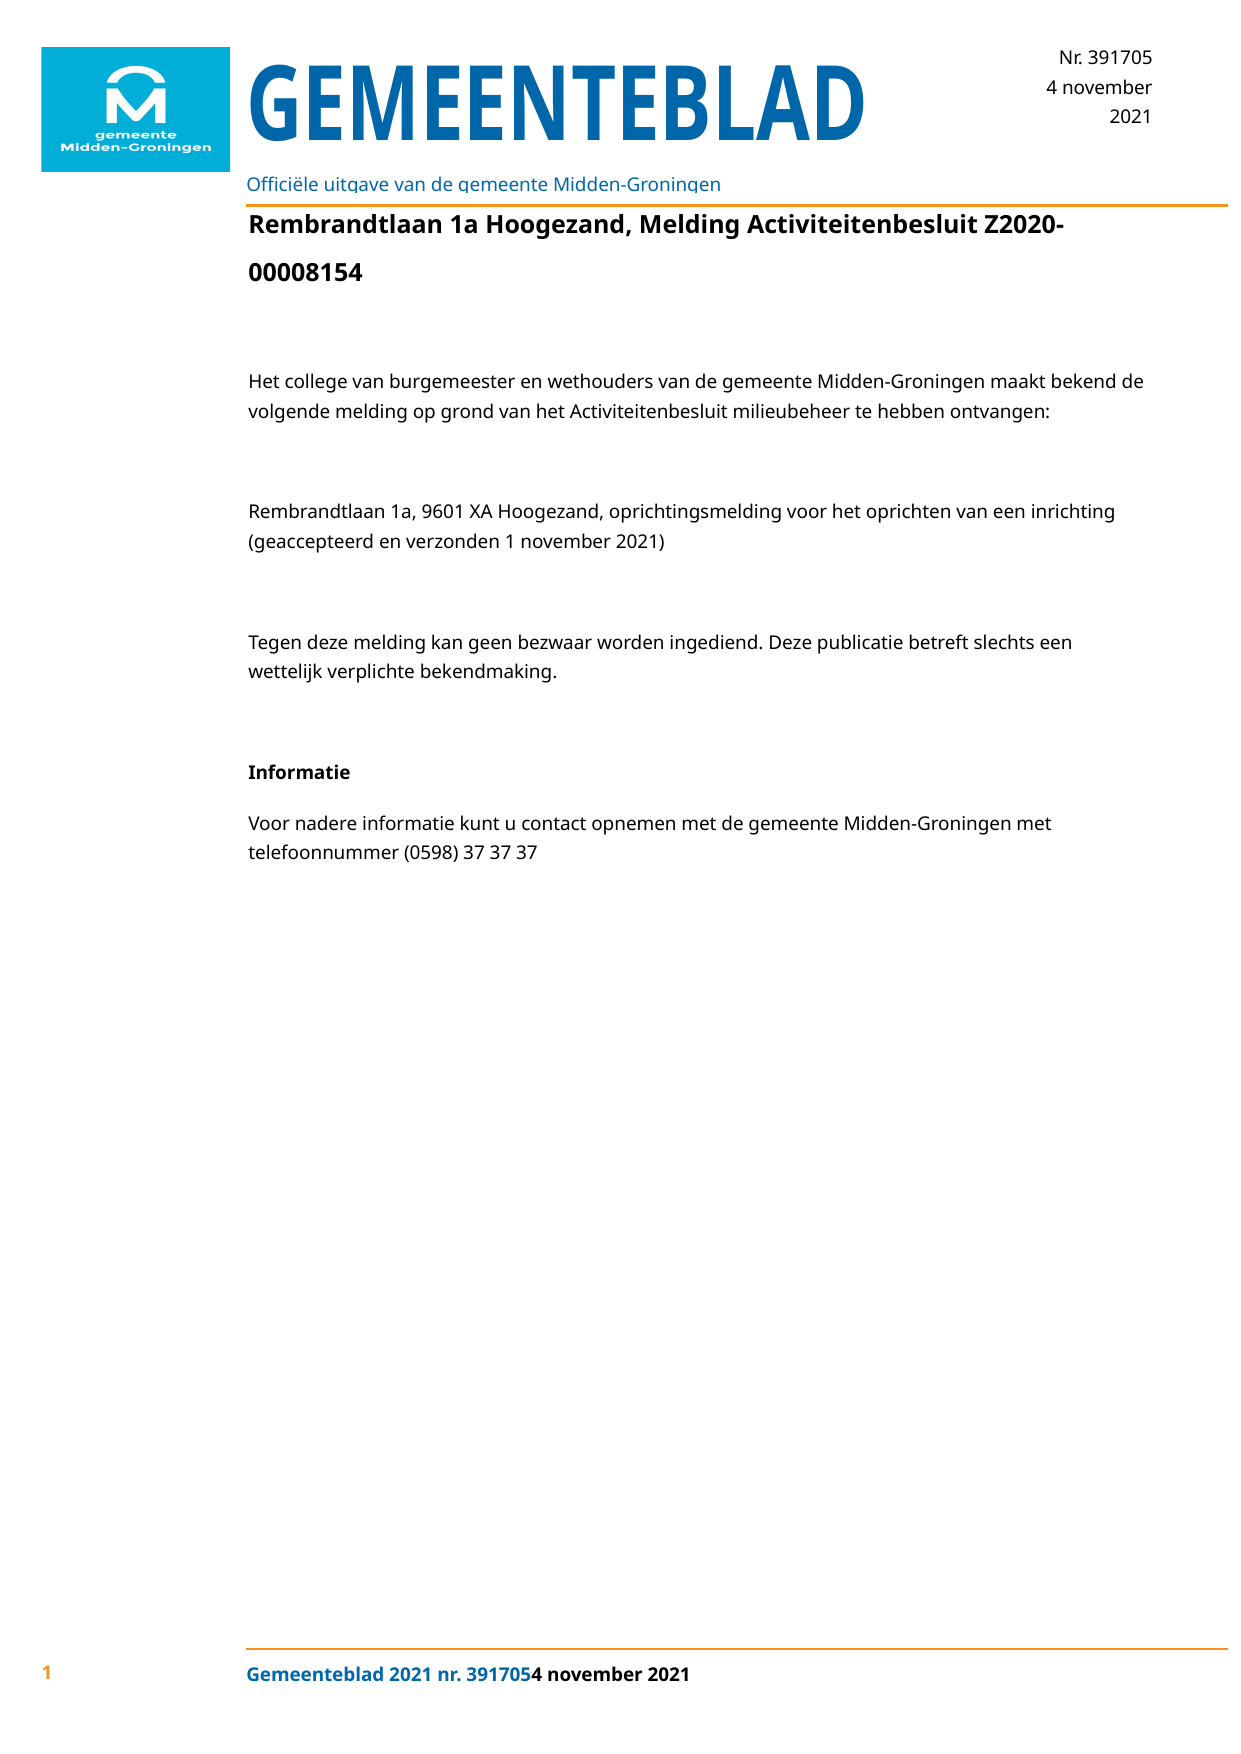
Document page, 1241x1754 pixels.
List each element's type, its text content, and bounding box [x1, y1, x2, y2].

text Rembrandtlaan 1a, 9601 XA Hoogezand, oprichtingsmelding voor het oprichten van een inrichting (geaccepteerd en verzonden 1 november 2021) [248, 499, 1152, 554]
text Tegen deze melding kan geen bezwaar worden ingediend. Deze publicatie betreft slechts een wettelijk verplichte bekendmaking. [248, 629, 1152, 684]
picture [184, 146, 190, 153]
text Het college van burgemeester en wethouders van de gemeente Midden-Groningen maakt bekend de volgende melding op grond van het Activiteitenbesluit milieubeheer te hebben ontvangen: [248, 368, 1152, 424]
text Informatie [248, 759, 1152, 785]
picture [107, 89, 165, 122]
text Voor nadere informatie kunt u contact opnemen met de gemeente Midden-Groningen met telefoonnummer (0598) 37 37 37 [248, 810, 1152, 865]
picture [108, 66, 164, 82]
text Rembrandtlaan 1a Hoogezand, Melding Activiteitenbesluit Z2020-00008154 [248, 207, 1152, 288]
